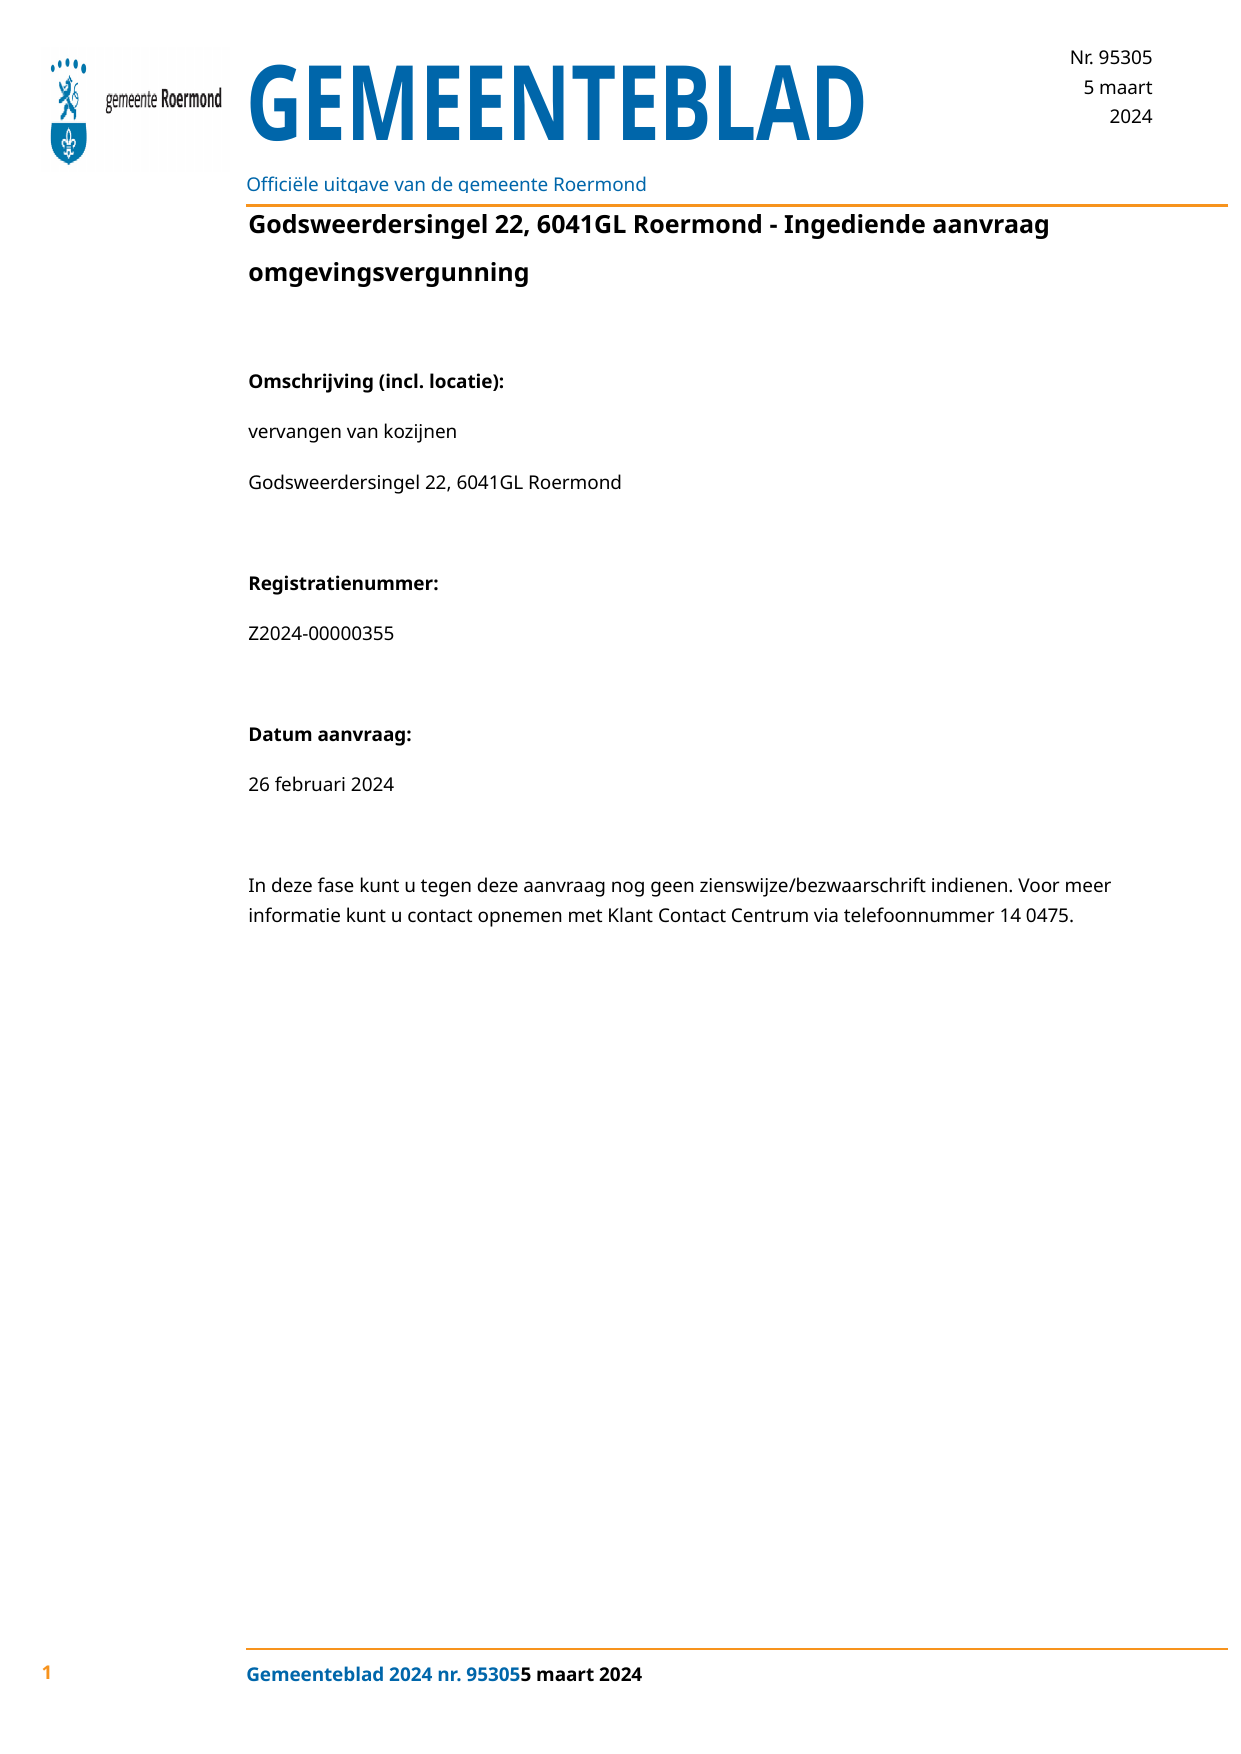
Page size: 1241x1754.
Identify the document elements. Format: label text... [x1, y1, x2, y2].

text Datum aanvraag: [248, 721, 1152, 747]
text Registratienummer: [248, 570, 1152, 596]
text 26 februari 2024 [248, 772, 1152, 797]
text Omschrijving (incl. locatie): [248, 368, 1152, 394]
text Godsweerdersingel 22, 6041GL Roermond - Ingediende aanvraag omgevingsvergunning [248, 207, 1152, 288]
picture [41, 47, 231, 172]
text In deze fase kunt u tegen deze aanvraag nog geen zienswijze/bezwaarschrift indienen. Voor meer informatie kunt u contact opnemen met Klant Contact Centrum via telefoonnummer 14 0475. [248, 872, 1152, 928]
text Z2024-00000355 [248, 620, 1152, 646]
text Godsweerdersingel 22, 6041GL Roermond [248, 469, 1152, 495]
text vervangen van kozijnen [248, 419, 1152, 444]
